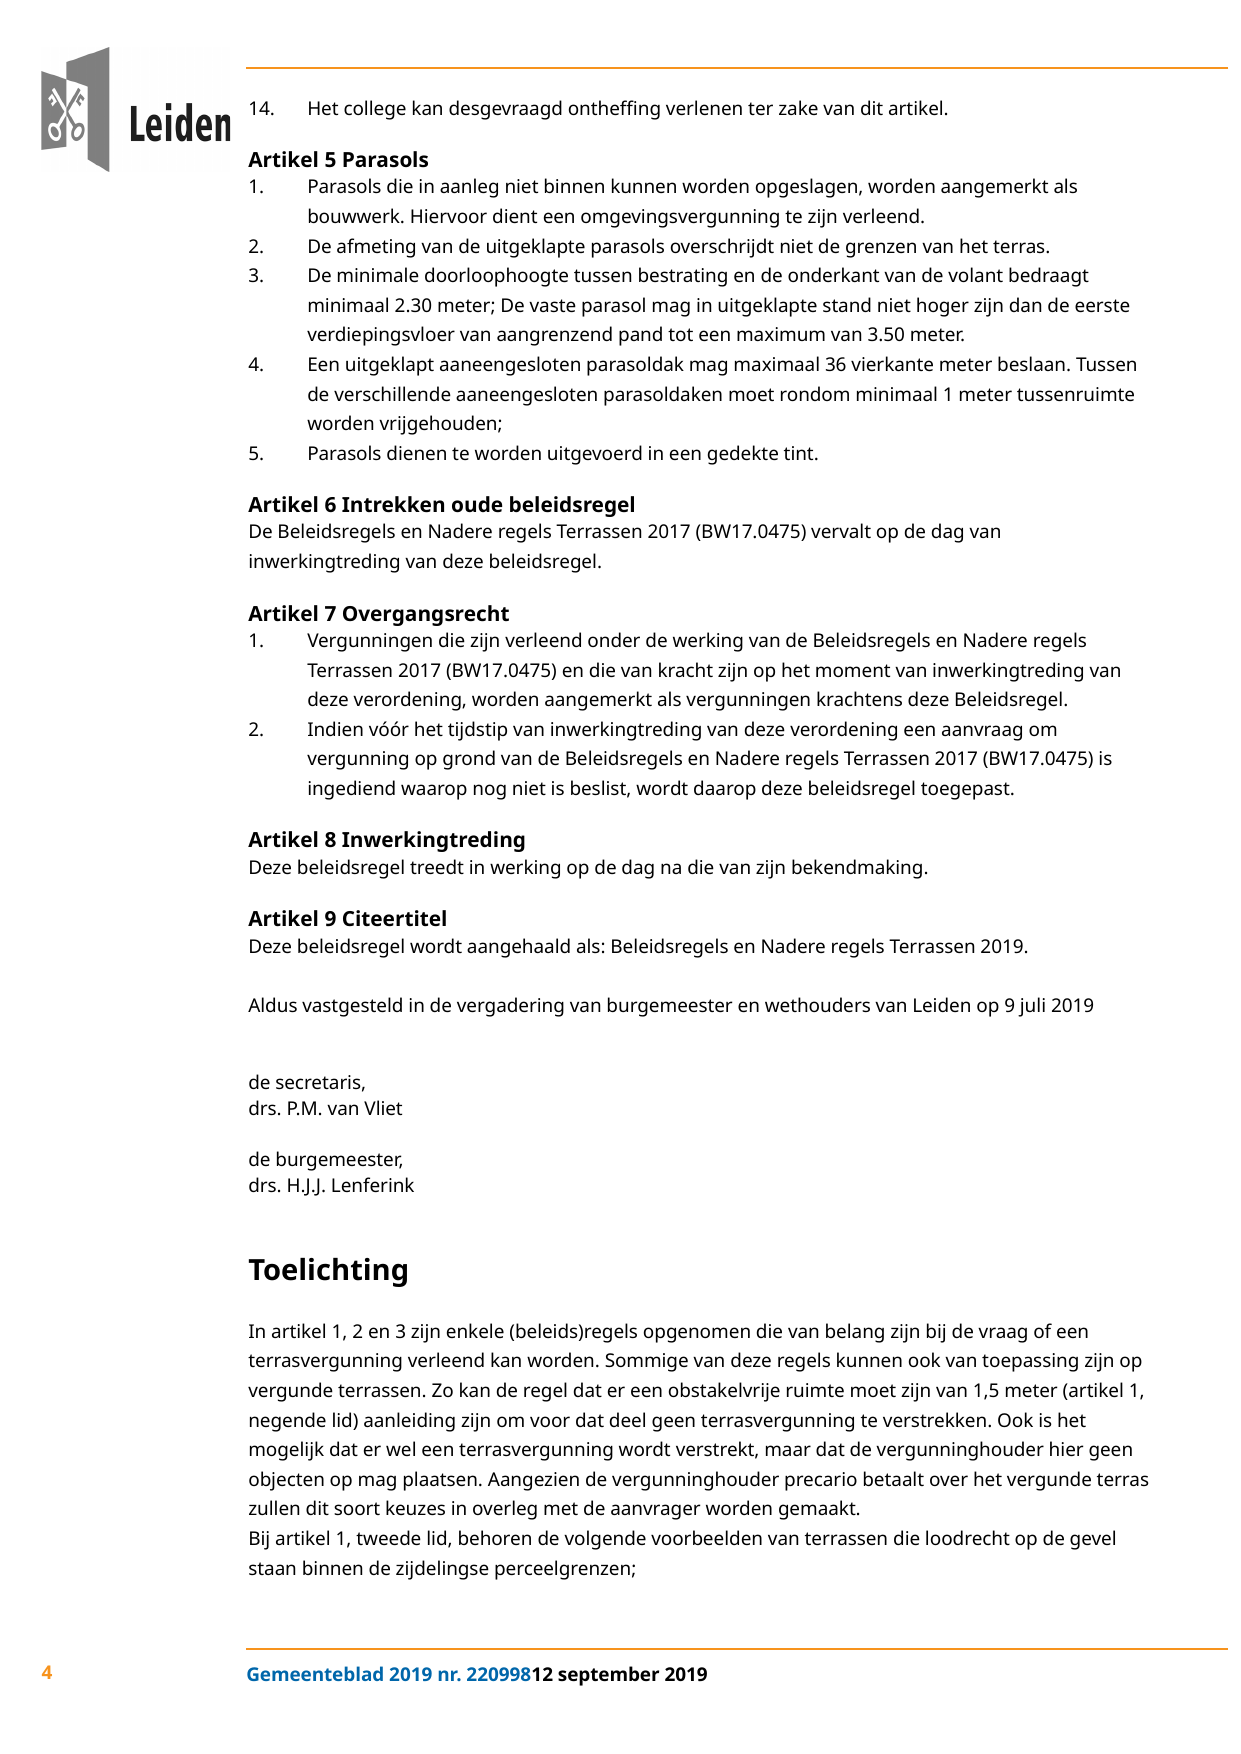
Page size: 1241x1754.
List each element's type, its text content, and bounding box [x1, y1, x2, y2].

list Een uitgeklapt aaneengesloten parasoldak mag maximaal 36 vierkante meter beslaan. Tussen de verschillende aaneengesloten parasoldaken moet rondom minimaal 1 meter tussenruimte worden vrijgehouden; [248, 351, 1152, 436]
text In artikel 1, 2 en 3 zijn enkele (beleids)regels opgenomen die van belang zijn bij de vraag of een terrasvergunning verleend kan worden. Sommige van deze regels kunnen ook van toepassing zijn op vergunde terrassen. Zo kan de regel dat er een obstakelvrije ruimte moet zijn van 1,5 meter (artikel 1, negende lid) aanleiding zijn om voor dat deel geen terrasvergunning te verstrekken. Ook is het mogelijk dat er wel een terrasvergunning wordt verstrekt, maar dat de vergunninghouder hier geen objecten op mag plaatsen. Aangezien de vergunninghouder precario betaalt over het vergunde terras zullen dit soort keuzes in overleg met de aanvrager worden gemaakt. [248, 1318, 1152, 1521]
list Parasols dienen te worden uitgevoerd in een gedekte tint. [248, 440, 1152, 466]
text Bij artikel 1, tweede lid, behoren de volgende voorbeelden van terrassen die loodrecht op de gevel staan binnen de zijdelingse perceelgrenzen; [248, 1525, 1152, 1581]
text Artikel 9 Citeertitel [248, 904, 1152, 933]
text Toelichting [248, 1249, 1152, 1289]
text drs. P.M. van Vliet [248, 1095, 1152, 1121]
list Indien vóór het tijdstip van inwerkingtreding van deze verordening een aanvraag om vergunning op grond van de Beleidsregels en Nadere regels Terrassen 2017 (BW17.0475) is ingediend waarop nog niet is beslist, wordt daarop deze beleidsregel toegepast. [248, 716, 1152, 801]
text Artikel 5 Parasols [248, 145, 1152, 174]
text Artikel 8 Inwerkingtreding [248, 826, 1152, 854]
list De minimale doorloophoogte tussen bestrating en de onderkant van de volant bedraagt minimaal 2.30 meter; De vaste parasol mag in uitgeklapte stand niet hoger zijn dan de eerste verdiepingsvloer van aangrenzend pand tot een maximum van 3.50 meter. [248, 262, 1152, 347]
text de burgemeester, [248, 1146, 1152, 1172]
text de secretaris, [248, 1069, 1152, 1095]
text Artikel 7 Overgangsrecht [248, 599, 1152, 627]
text Aldus vastgesteld in de vergadering van burgemeester en wethouders van Leiden op 9 juli 2019 [248, 992, 1152, 1018]
list Het college kan desgevraagd ontheffing verlenen ter zake van dit artikel. [248, 95, 1152, 121]
text Artikel 6 Intrekken oude beleidsregel [248, 490, 1152, 519]
picture [41, 47, 231, 172]
text De Beleidsregels en Nadere regels Terrassen 2017 (BW17.0475) vervalt op de dag van inwerkingtreding van deze beleidsregel. [248, 519, 1152, 574]
text drs. H.J.J. Lenferink [248, 1172, 1152, 1198]
list Vergunningen die zijn verleend onder de werking van de Beleidsregels en Nadere regels Terrassen 2017 (BW17.0475) en die van kracht zijn op het moment van inwerkingtreding van deze verordening, worden aangemerkt als vergunningen krachtens deze Beleidsregel. [248, 627, 1152, 712]
list Parasols die in aanleg niet binnen kunnen worden opgeslagen, worden aangemerkt als bouwwerk. Hiervoor dient een omgevingsvergunning te zijn verleend. [248, 174, 1152, 229]
list De afmeting van de uitgeklapte parasols overschrijdt niet de grenzen van het terras. [248, 233, 1152, 258]
text Deze beleidsregel treedt in werking op de dag na die van zijn bekendmaking. [248, 854, 1152, 880]
text Deze beleidsregel wordt aangehaald als: Beleidsregels en Nadere regels Terrassen 2019. [248, 933, 1152, 958]
